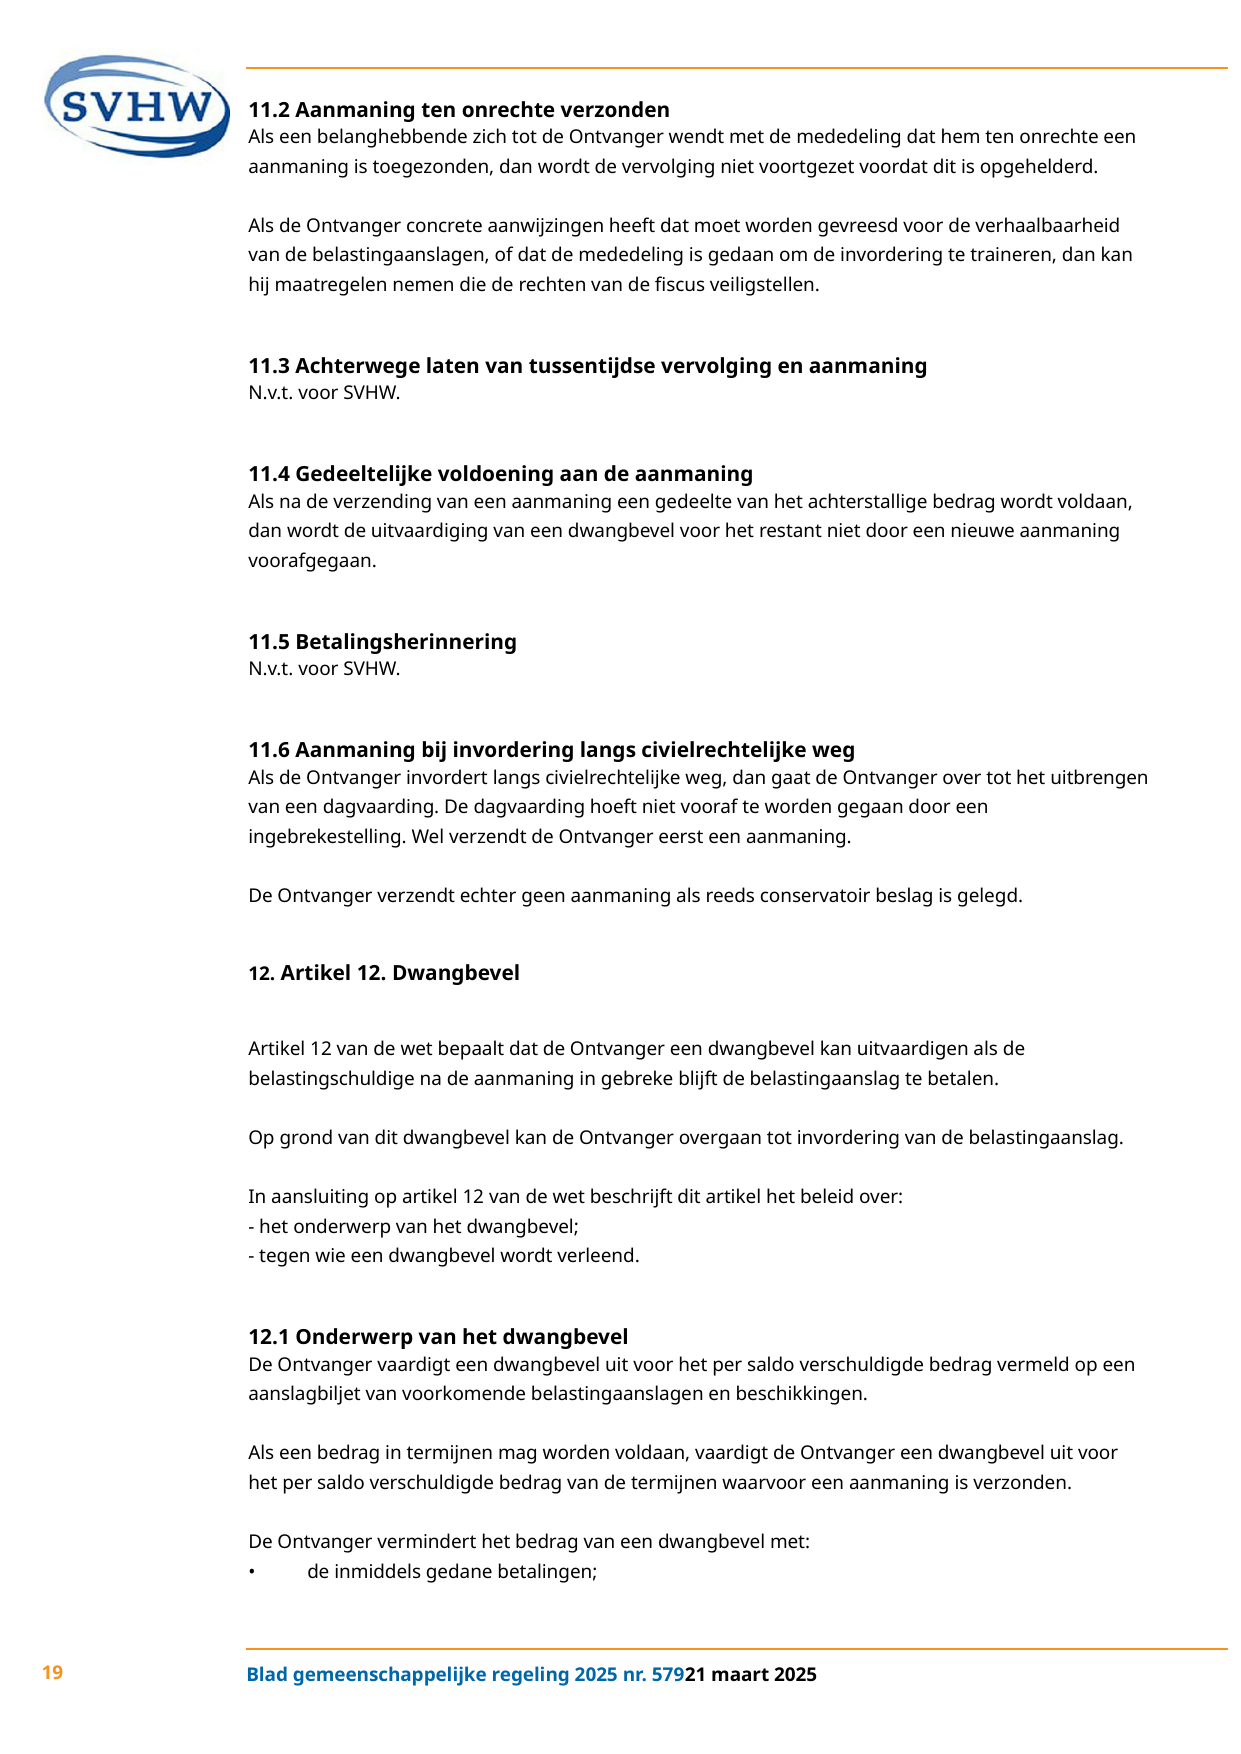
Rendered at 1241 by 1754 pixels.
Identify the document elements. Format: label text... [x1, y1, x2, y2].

text Artikel 12 van de wet bepaalt dat de Ontvanger een dwangbevel kan uitvaardigen als de belastingschuldige na de aanmaning in gebreke blijft de belastingaanslag te betalen. [248, 1035, 1152, 1091]
list de inmiddels gedane betalingen; [248, 1558, 1152, 1584]
text - het onderwerp van het dwangbevel; [248, 1213, 1152, 1238]
picture [41, 47, 231, 172]
text De Ontvanger verzendt echter geen aanmaning als reeds conservatoir beslag is gelegd. [248, 882, 1152, 908]
text 12.1 Onderwerp van het dwangbevel [248, 1322, 1152, 1351]
text 11.5 Betalingsherinnering [248, 627, 1152, 656]
text Als na de verzending van een aanmaning een gedeelte van het achterstallige bedrag wordt voldaan, dan wordt de uitvaardiging van een dwangbevel voor het restant niet door een nieuwe aanmaning voorafgegaan. [248, 488, 1152, 573]
text Als de Ontvanger invordert langs civielrechtelijke weg, dan gaat de Ontvanger over tot het uitbrengen van een dagvaarding. De dagvaarding hoeft niet vooraf te worden gegaan door een ingebrekestelling. Wel verzendt de Ontvanger eerst een aanmaning. [248, 764, 1152, 849]
text Op grond van dit dwangbevel kan de Ontvanger overgaan tot invordering van de belastingaanslag. [248, 1124, 1152, 1150]
text Als een belanghebbende zich tot de Ontvanger wendt met de mededeling dat hem ten onrechte een aanmaning is toegezonden, dan wordt de vervolging niet voortgezet voordat dit is opgehelderd. [248, 123, 1152, 178]
text In aansluiting op artikel 12 van de wet beschrijft dit artikel het beleid over: [248, 1183, 1152, 1209]
text N.v.t. voor SVHW. [248, 656, 1152, 681]
text - tegen wie een dwangbevel wordt verleend. [248, 1242, 1152, 1268]
text 11.2 Aanmaning ten onrechte verzonden [248, 95, 1152, 123]
text 11.3 Achterwege laten van tussentijdse vervolging en aanmaning [248, 351, 1152, 379]
text De Ontvanger vermindert het bedrag van een dwangbevel met: [248, 1528, 1152, 1554]
text 11.6 Aanmaning bij invordering langs civielrechtelijke weg [248, 736, 1152, 764]
text 12. Artikel 12. Dwangbevel [248, 958, 1152, 986]
text Als een bedrag in termijnen mag worden voldaan, vaardigt de Ontvanger een dwangbevel uit voor het per saldo verschuldigde bedrag van de termijnen waarvoor een aanmaning is verzonden. [248, 1439, 1152, 1495]
text De Ontvanger vaardigt een dwangbevel uit voor het per saldo verschuldigde bedrag vermeld op een aanslagbiljet van voorkomende belastingaanslagen en beschikkingen. [248, 1351, 1152, 1406]
text 11.4 Gedeeltelijke voldoening aan de aanmaning [248, 459, 1152, 488]
text Als de Ontvanger concrete aanwijzingen heeft dat moet worden gevreesd voor de verhaalbaarheid van de belastingaanslagen, of dat de mededeling is gedaan om de invordering te traineren, dan kan hij maatregelen nemen die de rechten van de fiscus veiligstellen. [248, 212, 1152, 297]
text N.v.t. voor SVHW. [248, 379, 1152, 405]
